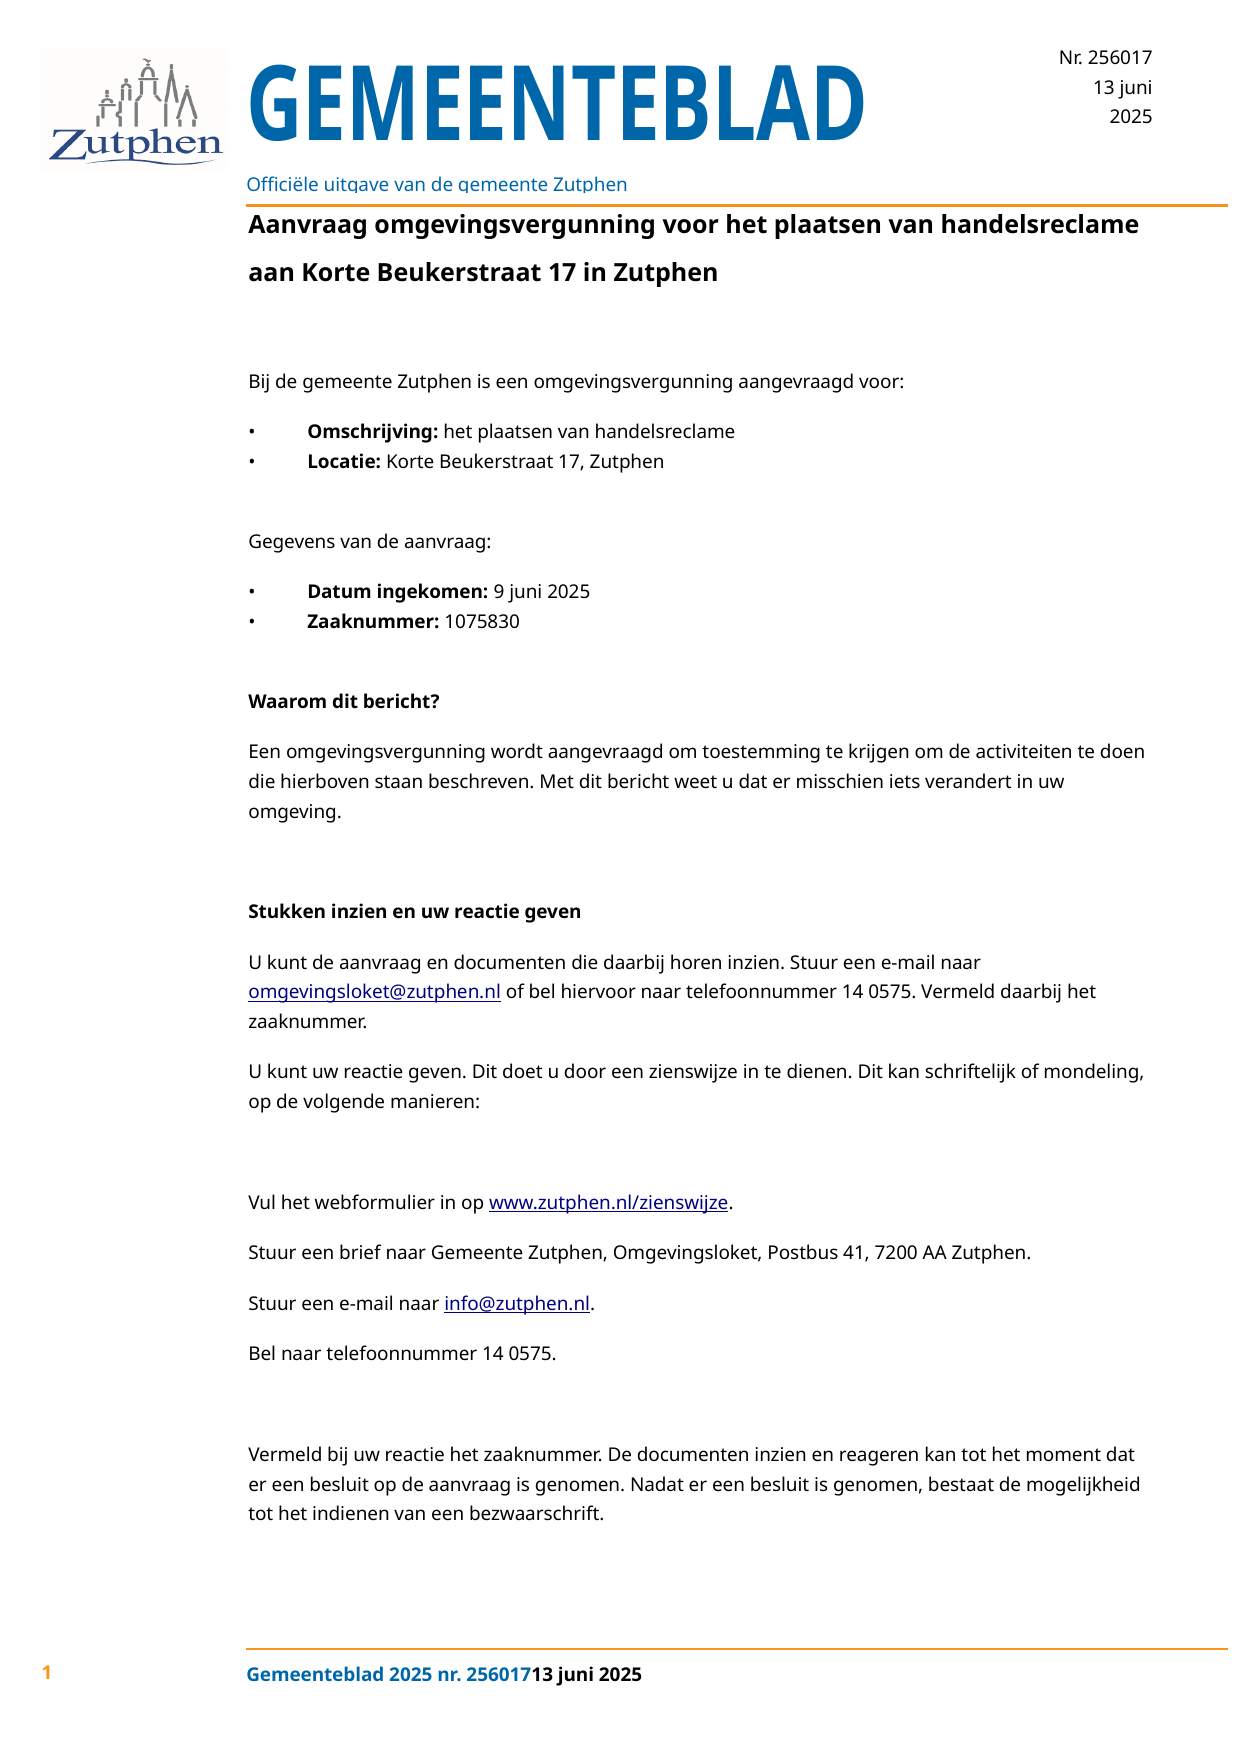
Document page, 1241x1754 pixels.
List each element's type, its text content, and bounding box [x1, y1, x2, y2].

text Stuur een brief naar Gemeente Zutphen, Omgevingsloket, Postbus 41, 7200 AA Zutphen. [248, 1239, 1152, 1265]
text Vermeld bij uw reactie het zaaknummer. De documenten inzien en reageren kan tot het moment dat er een besluit op de aanvraag is genomen. Nadat er een besluit is genomen, bestaat de mogelijkheid tot het indienen van een bezwaarschrift. [248, 1441, 1152, 1526]
text Bij de gemeente Zutphen is een omgevingsvergunning aangevraagd voor: [248, 368, 1152, 394]
list Datum ingekomen: 9 juni 2025 [248, 579, 1152, 604]
text Vul het webformulier in op www.zutphen.nl/zienswijze. [248, 1189, 1152, 1215]
text Stuur een e-mail naar info@zutphen.nl. [248, 1290, 1152, 1316]
text Aanvraag omgevingsvergunning voor het plaatsen van handelsreclame aan Korte Beukerstraat 17 in Zutphen [248, 207, 1152, 288]
list Omschrijving: het plaatsen van handelsreclame [248, 419, 1152, 444]
text Waarom dit bericht? [248, 688, 1152, 714]
list Zaaknummer: 1075830 [248, 608, 1152, 634]
text U kunt de aanvraag en documenten die daarbij horen inzien. Stuur een e-mail naar omgevingsloket@zutphen.nl of bel hiervoor naar telefoonnummer 14 0575. Vermeld daarbij het zaaknummer. [248, 949, 1152, 1034]
picture [41, 47, 231, 172]
text Stukken inzien en uw reactie geven [248, 899, 1152, 924]
text Gegevens van de aanvraag: [248, 528, 1152, 554]
list Locatie: Korte Beukerstraat 17, Zutphen [248, 448, 1152, 474]
text U kunt uw reactie geven. Dit doet u door een zienswijze in te dienen. Dit kan schriftelijk of mondeling, op de volgende manieren: [248, 1059, 1152, 1114]
text Bel naar telefoonnummer 14 0575. [248, 1340, 1152, 1366]
text Een omgevingsvergunning wordt aangevraagd om toestemming te krijgen om de activiteiten te doen die hierboven staan beschreven. Met dit bericht weet u dat er misschien iets verandert in uw omgeving. [248, 739, 1152, 824]
